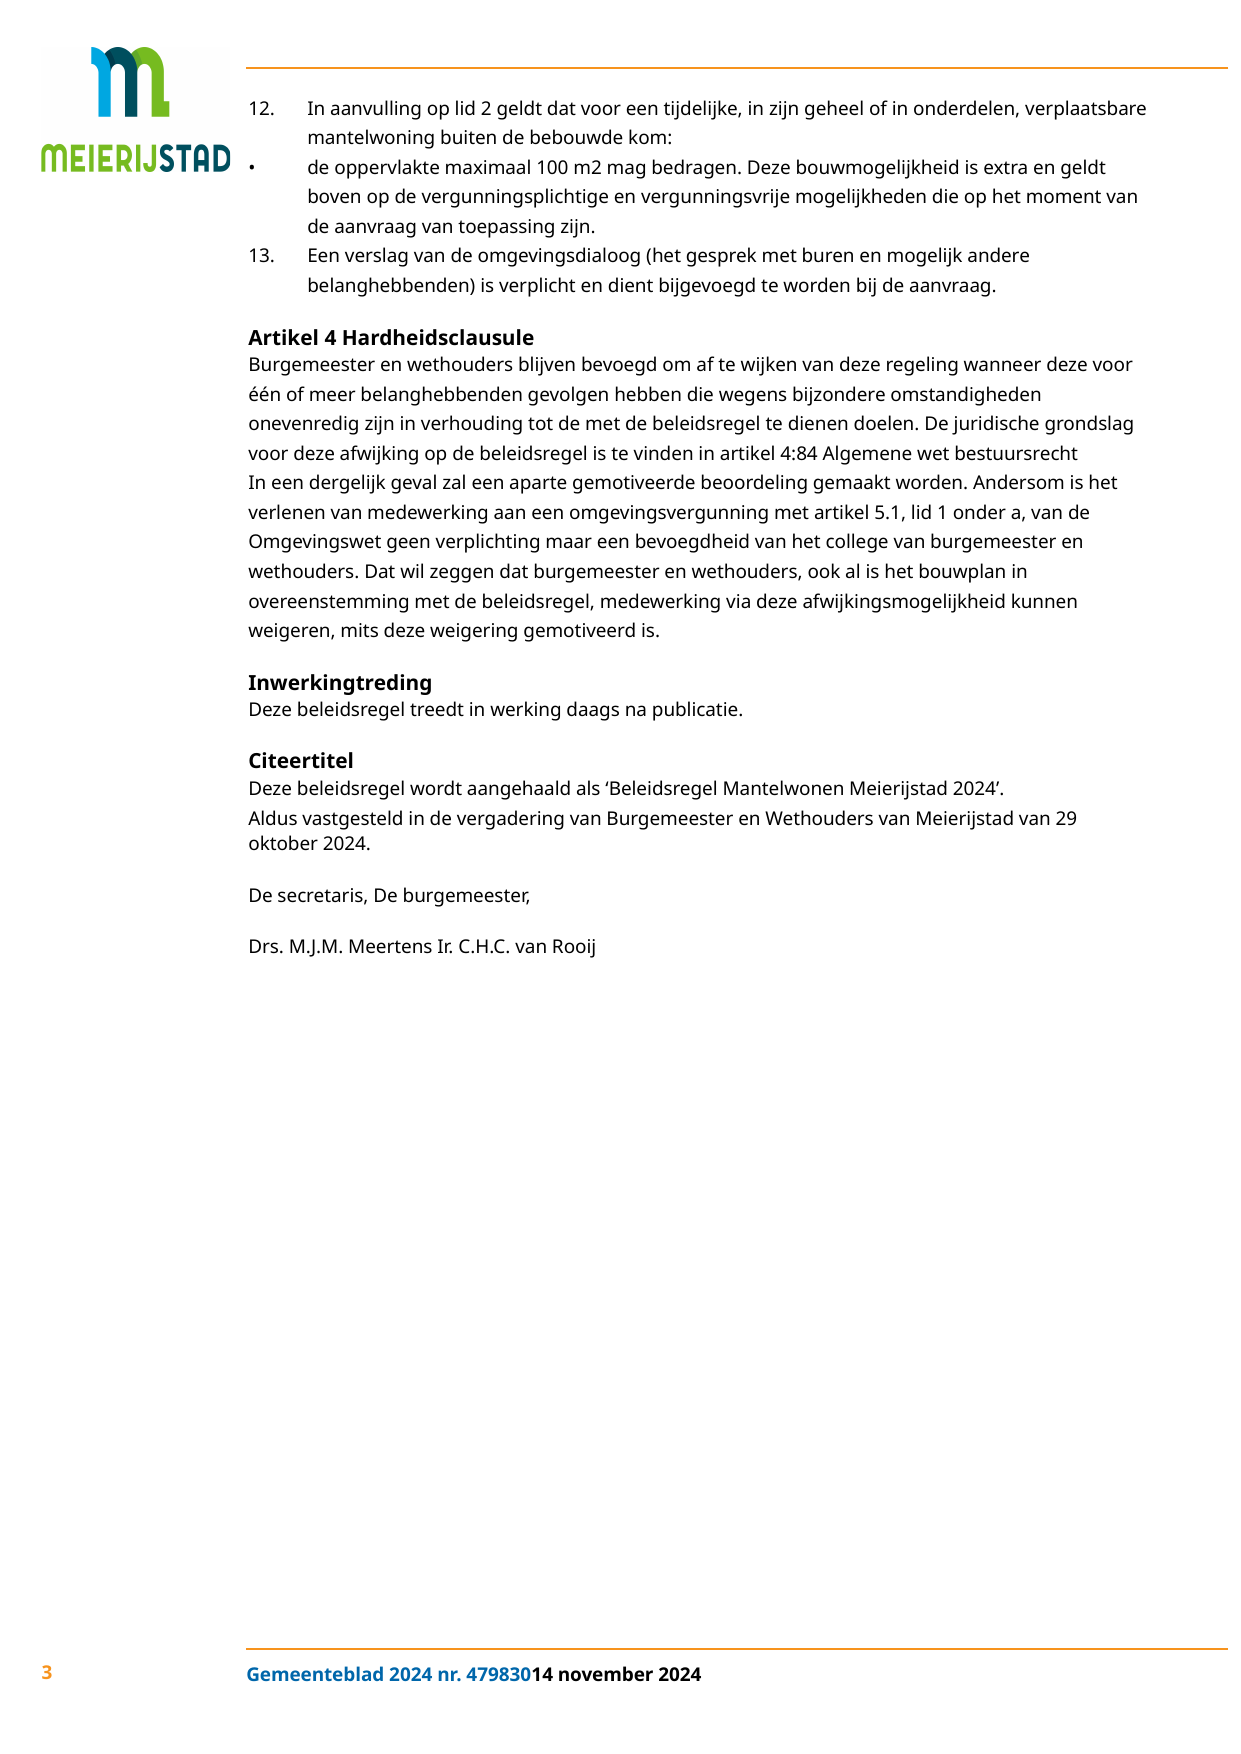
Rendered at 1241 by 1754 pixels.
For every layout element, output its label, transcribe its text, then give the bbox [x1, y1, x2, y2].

text Burgemeester en wethouders blijven bevoegd om af te wijken van deze regeling wanneer deze voor één of meer belanghebbenden gevolgen hebben die wegens bijzondere omstandigheden onevenredig zijn in verhouding tot de met de beleidsregel te dienen doelen. De juridische grondslag voor deze afwijking op de beleidsregel is te vinden in artikel 4:84 Algemene wet bestuursrecht [248, 351, 1152, 466]
text Artikel 4 Hardheidsclausule [248, 323, 1152, 351]
text Citeertitel [248, 747, 1152, 775]
list Een verslag van de omgevingsdialoog (het gesprek met buren en mogelijk andere belanghebbenden) is verplicht en dient bijgevoegd te worden bij de aanvraag. [248, 243, 1152, 298]
picture [41, 47, 231, 172]
text In een dergelijk geval zal een aparte gemotiveerde beoordeling gemaakt worden. Andersom is het verlenen van medewerking aan een omgevingsvergunning met artikel 5.1, lid 1 onder a, van de Omgevingswet geen verplichting maar een bevoegdheid van het college van burgemeester en wethouders. Dat wil zeggen dat burgemeester en wethouders, ook al is het bouwplan in overeenstemming met de beleidsregel, medewerking via deze afwijkingsmogelijkheid kunnen weigeren, mits deze weigering gemotiveerd is. [248, 469, 1152, 643]
list In aanvulling op lid 2 geldt dat voor een tijdelijke, in zijn geheel of in onderdelen, verplaatsbare mantelwoning buiten de bebouwde kom: [248, 95, 1152, 150]
text Drs. M.J.M. Meertens Ir. C.H.C. van Rooij [248, 933, 1152, 959]
text Aldus vastgesteld in de vergadering van Burgemeester en Wethouders van Meierijstad van 29 oktober 2024. [248, 805, 1152, 856]
list de oppervlakte maximaal 100 m2 mag bedragen. Deze bouwmogelijkheid is extra en geldt boven op de vergunningsplichtige en vergunningsvrije mogelijkheden die op het moment van de aanvraag van toepassing zijn. [248, 154, 1152, 239]
text Deze beleidsregel treedt in werking daags na publicatie. [248, 696, 1152, 722]
text Inwerkingtreding [248, 668, 1152, 696]
text De secretaris, De burgemeester, [248, 882, 1152, 908]
text Deze beleidsregel wordt aangehaald als ‘Beleidsregel Mantelwonen Meierijstad 2024’. [248, 775, 1152, 801]
